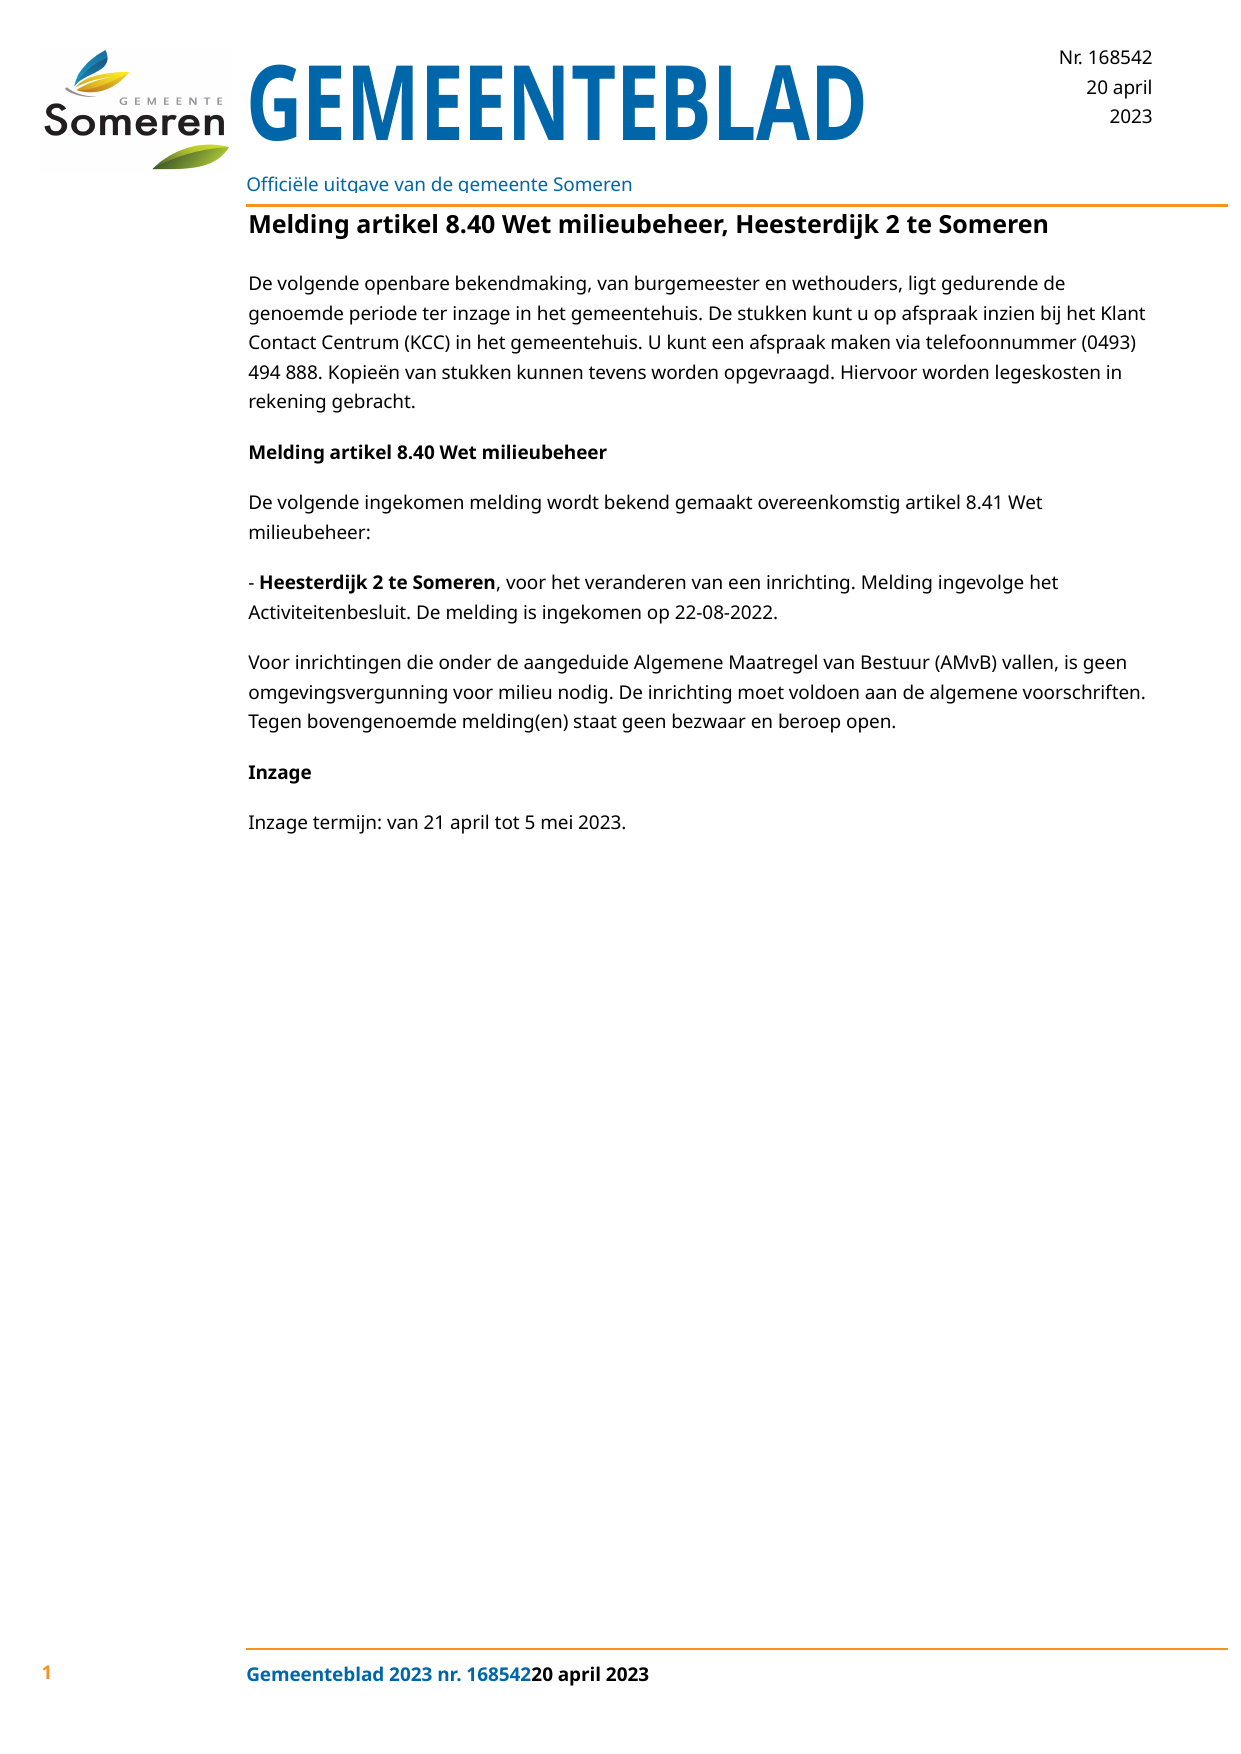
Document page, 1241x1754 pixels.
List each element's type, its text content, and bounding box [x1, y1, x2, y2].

text De volgende openbare bekendmaking, van burgemeester en wethouders, ligt gedurende de genoemde periode ter inzage in het gemeentehuis. De stukken kunt u op afspraak inzien bij het Klant Contact Centrum (KCC) in het gemeentehuis. U kunt een afspraak maken via telefoonnummer (0493) 494 888. Kopieën van stukken kunnen tevens worden opgevraagd. Hiervoor worden legeskosten in rekening gebracht. [248, 270, 1152, 414]
text Melding artikel 8.40 Wet milieubeheer [248, 439, 1152, 465]
text Voor inrichtingen die onder de aangeduide Algemene Maatregel van Bestuur (AMvB) vallen, is geen omgevingsvergunning voor milieu nodig. De inrichting moet voldoen aan de algemene voorschriften. Tegen bovengenoemde melding(en) staat geen bezwaar en beroep open. [248, 649, 1152, 734]
text Inzage [248, 759, 1152, 785]
text De volgende ingekomen melding wordt bekend gemaakt overeenkomstig artikel 8.41 Wet milieubeheer: [248, 489, 1152, 545]
text Melding artikel 8.40 Wet milieubeheer, Heesterdijk 2 te Someren [248, 207, 1152, 241]
picture [41, 47, 231, 172]
text Inzage termijn: van 21 april tot 5 mei 2023. [248, 809, 1152, 835]
text - Heesterdijk 2 te Someren, voor het veranderen van een inrichting. Melding ingevolge het Activiteitenbesluit. De melding is ingekomen op 22-08-2022. [248, 569, 1152, 625]
